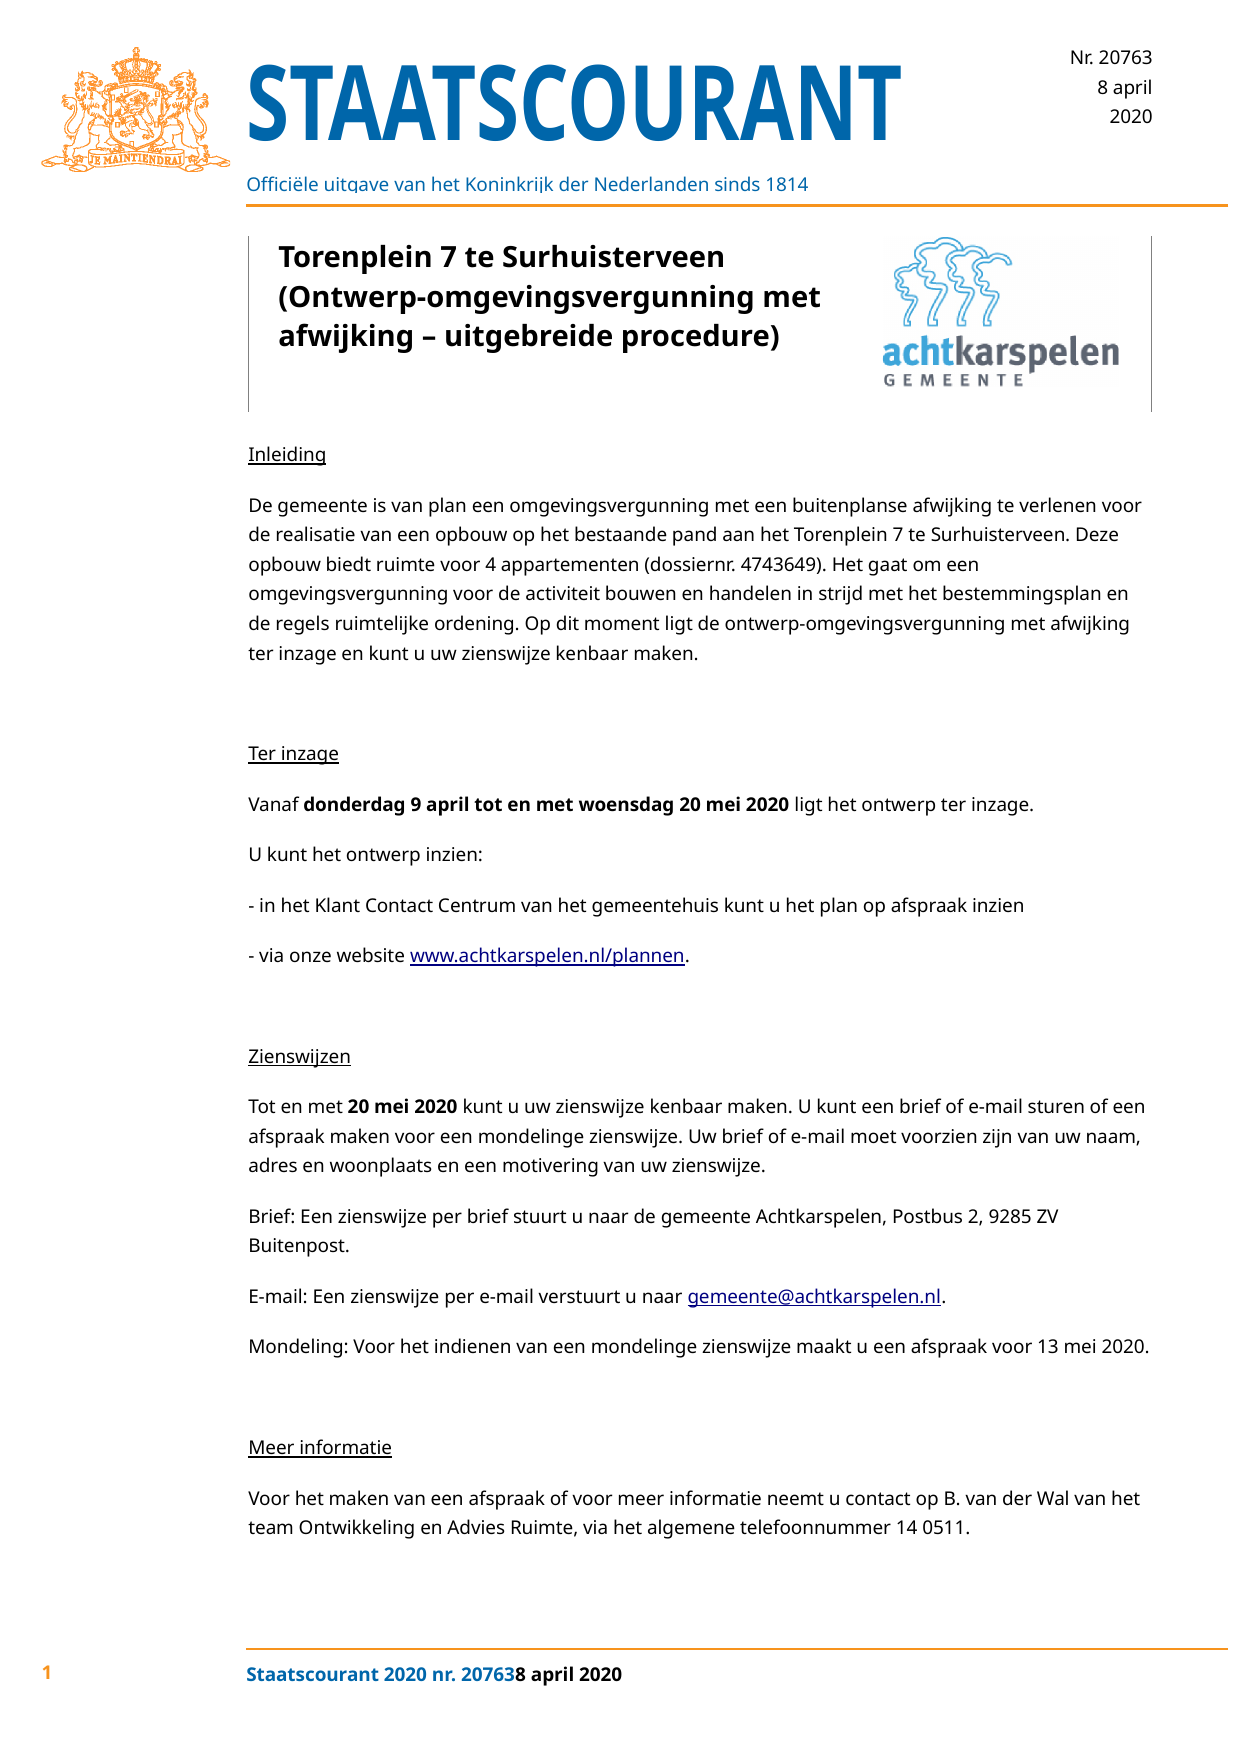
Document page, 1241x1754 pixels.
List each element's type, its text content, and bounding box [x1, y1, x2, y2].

text - via onze website www.achtkarspelen.nl/plannen. [248, 942, 1152, 968]
text Meer informatie [248, 1434, 1152, 1460]
text Mondeling: Voor het indienen van een mondelinge zienswijze maakt u een afspraak voor 13 mei 2020. [248, 1333, 1152, 1359]
text E-mail: Een zienswijze per e-mail verstuurt u naar gemeente@achtkarspelen.nl. [248, 1283, 1152, 1309]
text Brief: Een zienswijze per brief stuurt u naar de gemeente Achtkarspelen, Postbus 2, 9285 ZV Buitenpost. [248, 1203, 1152, 1258]
picture [41, 47, 231, 172]
text Tot en met 20 mei 2020 kunt u uw ziens­wijze kenbaar maken. U kunt een brief of e-mail sturen of een afspraak maken voor een mondelinge zienswijze. Uw brief of e-mail moet voorzien zijn van uw naam, adres en woonplaats en een motivering van uw zienswijze. [248, 1093, 1152, 1178]
picture [882, 236, 1119, 387]
text Voor het maken van een afspraak of voor meer informatie neemt u contact op B. van der Wal van het team Ontwikkeling en Advies Ruimte, via het algemene telefoonnummer 14 0511. [248, 1485, 1152, 1540]
text Vanaf donderdag 9 april tot en met woensdag 20 mei 2020 ligt het ontwerp ter inzage. [248, 791, 1152, 817]
text De gemeente is van plan een omgevingsvergunning met een buitenplanse afwijking te verlenen voor de realisatie van een opbouw op het bestaande pand aan het Torenplein 7 te Surhuisterveen. Deze opbouw biedt ruimte voor 4 appartementen (dossiernr. 4743649). Het gaat om een omgevingsvergunning voor de activiteit bouwen en handelen in strijd met het bestemmingsplan en de regels ruimtelijke ordening. Op dit moment ligt de ontwerp-omgevingsvergunning met afwijking ter inzage en kunt u uw zienswijze kenbaar maken. [248, 492, 1152, 666]
text Zienswijzen [248, 1043, 1152, 1069]
table_header [850, 236, 1151, 412]
text Inleiding [248, 441, 1152, 467]
text - in het Klant Contact Centrum van het gemeentehuis kunt u het plan op afspraak inzien [248, 892, 1152, 918]
text U kunt het ontwerp inzien: [248, 841, 1152, 867]
text Ter inzage [248, 741, 1152, 766]
table_header Torenplein 7 te Surhuisterveen (Ontwerp-omgevingsvergunning met afwijking – uitgebreide procedure) [249, 236, 850, 412]
